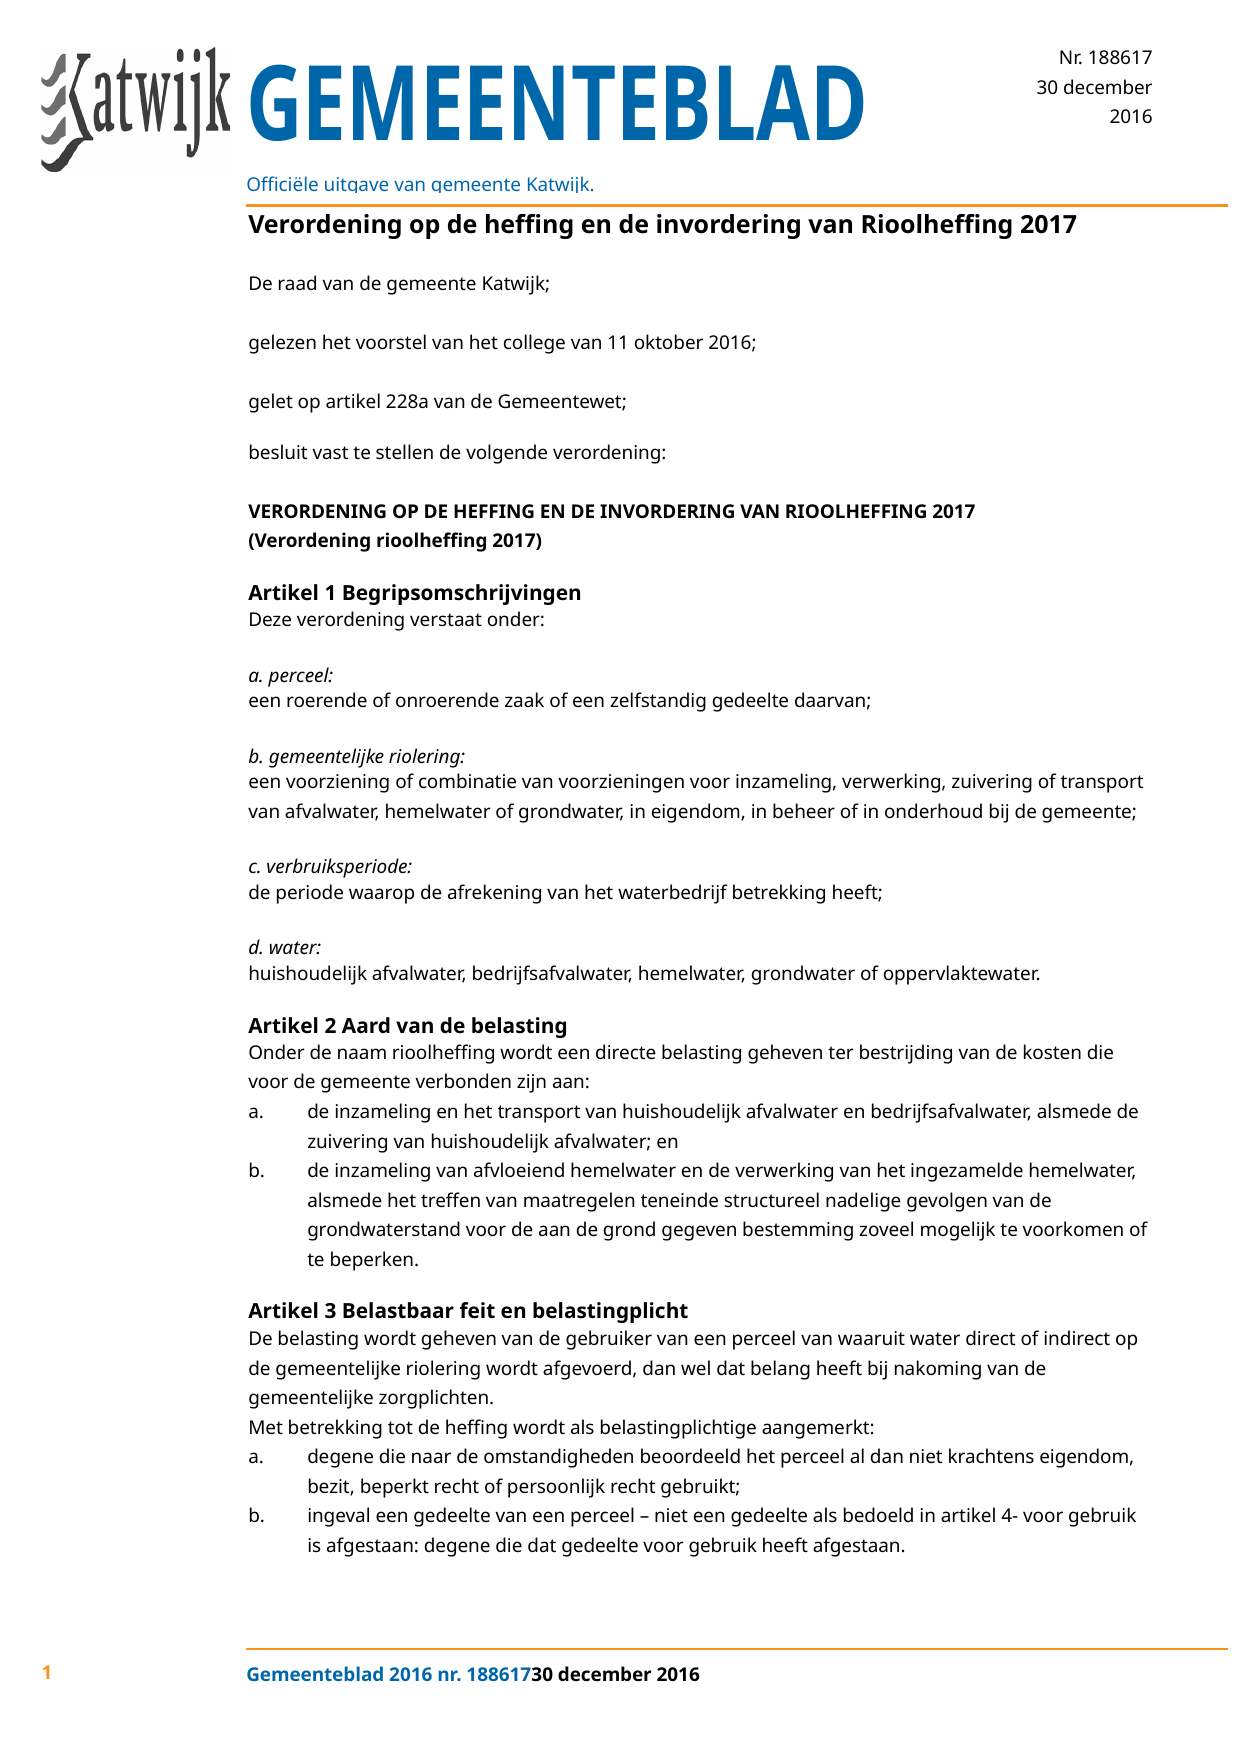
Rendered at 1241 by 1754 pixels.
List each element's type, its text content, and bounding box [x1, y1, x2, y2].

text c. verbruiksperiode: [248, 853, 1152, 879]
text Artikel 1 Begripsomschrijvingen [248, 578, 1152, 607]
text b. gemeentelijke riolering: [248, 743, 1152, 769]
text Onder de naam rioolheffing wordt een directe belasting geheven ter bestrijding van de kosten die voor de gemeente verbonden zijn aan: [248, 1039, 1152, 1094]
text De belasting wordt geheven van de gebruiker van een perceel van waaruit water direct of indirect op de gemeentelijke riolering wordt afgevoerd, dan wel dat belang heeft bij nakoming van de gemeentelijke zorgplichten. [248, 1325, 1152, 1410]
text d. water: [248, 934, 1152, 960]
text huishoudelijk afvalwater, bedrijfsafvalwater, hemelwater, grondwater of oppervlaktewater. [248, 960, 1152, 986]
text gelezen het voorstel van het college van 11 oktober 2016; [248, 329, 1152, 355]
text (Verordening rioolheffing 2017) [248, 528, 1152, 553]
text de periode waarop de afrekening van het waterbedrijf betrekking heeft; [248, 879, 1152, 905]
text Deze verordening verstaat onder: [248, 607, 1152, 632]
text Met betrekking tot de heffing wordt als belastingplichtige aangemerkt: [248, 1414, 1152, 1439]
text Artikel 2 Aard van de belasting [248, 1011, 1152, 1039]
text VERORDENING OP DE HEFFING EN DE INVORDERING VAN RIOOLHEFFING 2017 [248, 498, 1152, 524]
text besluit vast te stellen de volgende verordening: [248, 439, 1152, 465]
text Artikel 3 Belastbaar feit en belastingplicht [248, 1297, 1152, 1325]
list de inzameling van afvloeiend hemelwater en de verwerking van het ingezamelde hemelwater, alsmede het treffen van maatregelen teneinde structureel nadelige gevolgen van de grondwaterstand voor de aan de grond gegeven bestemming zoveel mogelijk te voorkomen of te beperken. [248, 1157, 1152, 1272]
picture [41, 47, 231, 172]
text Verordening op de heffing en de invordering van Rioolheffing 2017 [248, 207, 1152, 241]
list ingeval een gedeelte van een perceel – niet een gedeelte als bedoeld in artikel 4- voor gebruik is afgestaan: degene die dat gedeelte voor gebruik heeft afgestaan. [248, 1503, 1152, 1558]
text een voorziening of combinatie van voorzieningen voor inzameling, verwerking, zuivering of transport van afvalwater, hemelwater of grondwater, in eigendom, in beheer of in onderhoud bij de gemeente; [248, 769, 1152, 824]
text gelet op artikel 228a van de Gemeentewet; [248, 389, 1152, 414]
text De raad van de gemeente Katwijk; [248, 270, 1152, 296]
list degene die naar de omstandigheden beoordeeld het perceel al dan niet krachtens eigendom, bezit, beperkt recht of persoonlijk recht gebruikt; [248, 1443, 1152, 1499]
text a. perceel: [248, 662, 1152, 688]
list de inzameling en het transport van huishoudelijk afvalwater en bedrijfsafvalwater, alsmede de zuivering van huishoudelijk afvalwater; en [248, 1098, 1152, 1154]
text een roerende of onroerende zaak of een zelfstandig gedeelte daarvan; [248, 688, 1152, 713]
